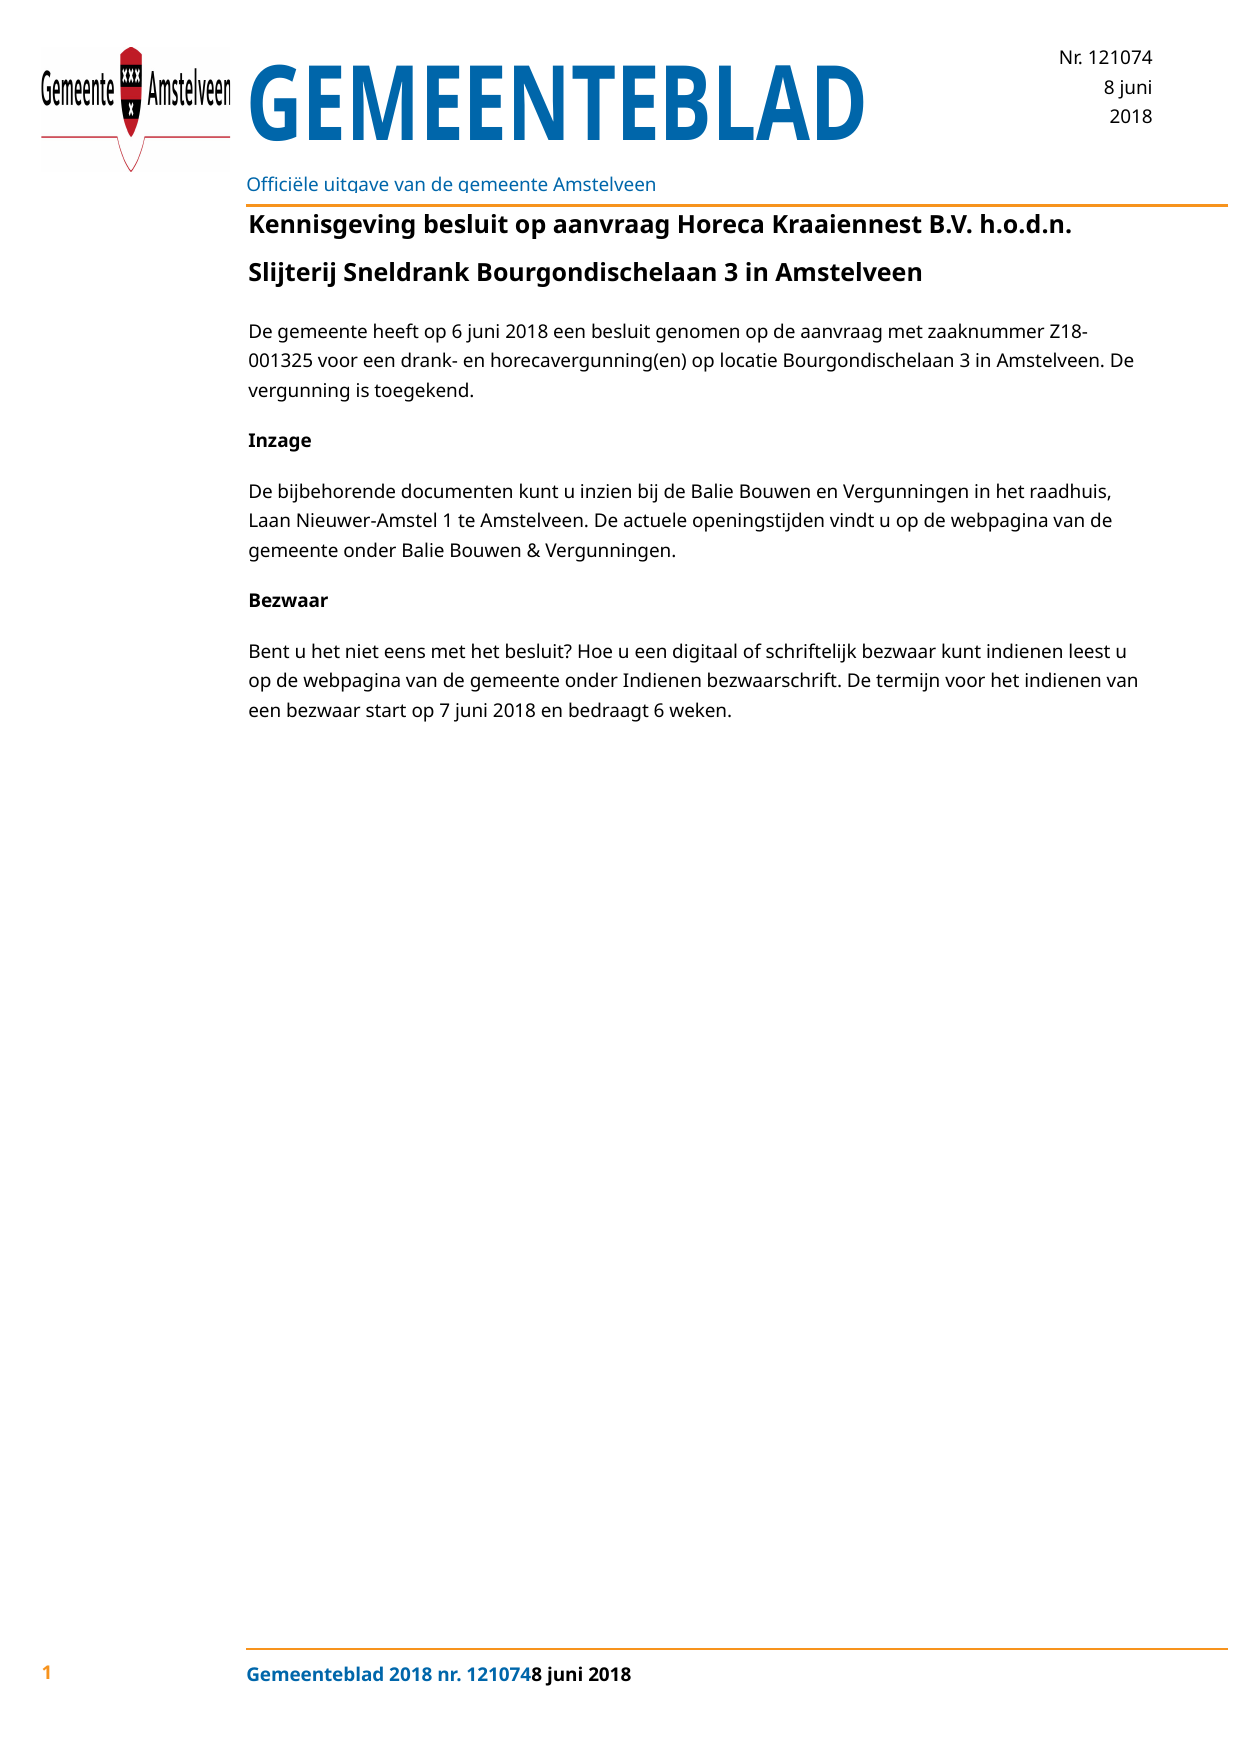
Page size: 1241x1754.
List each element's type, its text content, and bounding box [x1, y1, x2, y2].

text Bezwaar [248, 587, 1152, 613]
text Bent u het niet eens met het besluit? Hoe u een digitaal of schriftelijk bezwaar kunt indienen leest u op de webpagina van de gemeente onder Indienen bezwaarschrift. De termijn voor het indienen van een bezwaar start op 7 juni 2018 en bedraagt 6 weken. [248, 638, 1152, 723]
text De bijbehorende documenten kunt u inzien bij de Balie Bouwen en Vergunningen in het raadhuis, Laan Nieuwer-Amstel 1 te Amstelveen. De actuele openingstijden vindt u op de webpagina van de gemeente onder Balie Bouwen & Vergunningen. [248, 478, 1152, 563]
text De gemeente heeft op 6 juni 2018 een besluit genomen op de aanvraag met zaaknummer Z18-001325 voor een drank- en horecavergunning(en) op locatie Bourgondischelaan 3 in Amstelveen. De vergunning is toegekend. [248, 318, 1152, 403]
text Kennisgeving besluit op aanvraag Horeca Kraaiennest B.V. h.o.d.n. Slijterij Sneldrank Bourgondischelaan 3 in Amstelveen [248, 207, 1152, 288]
picture [41, 47, 231, 172]
text Inzage [248, 427, 1152, 453]
